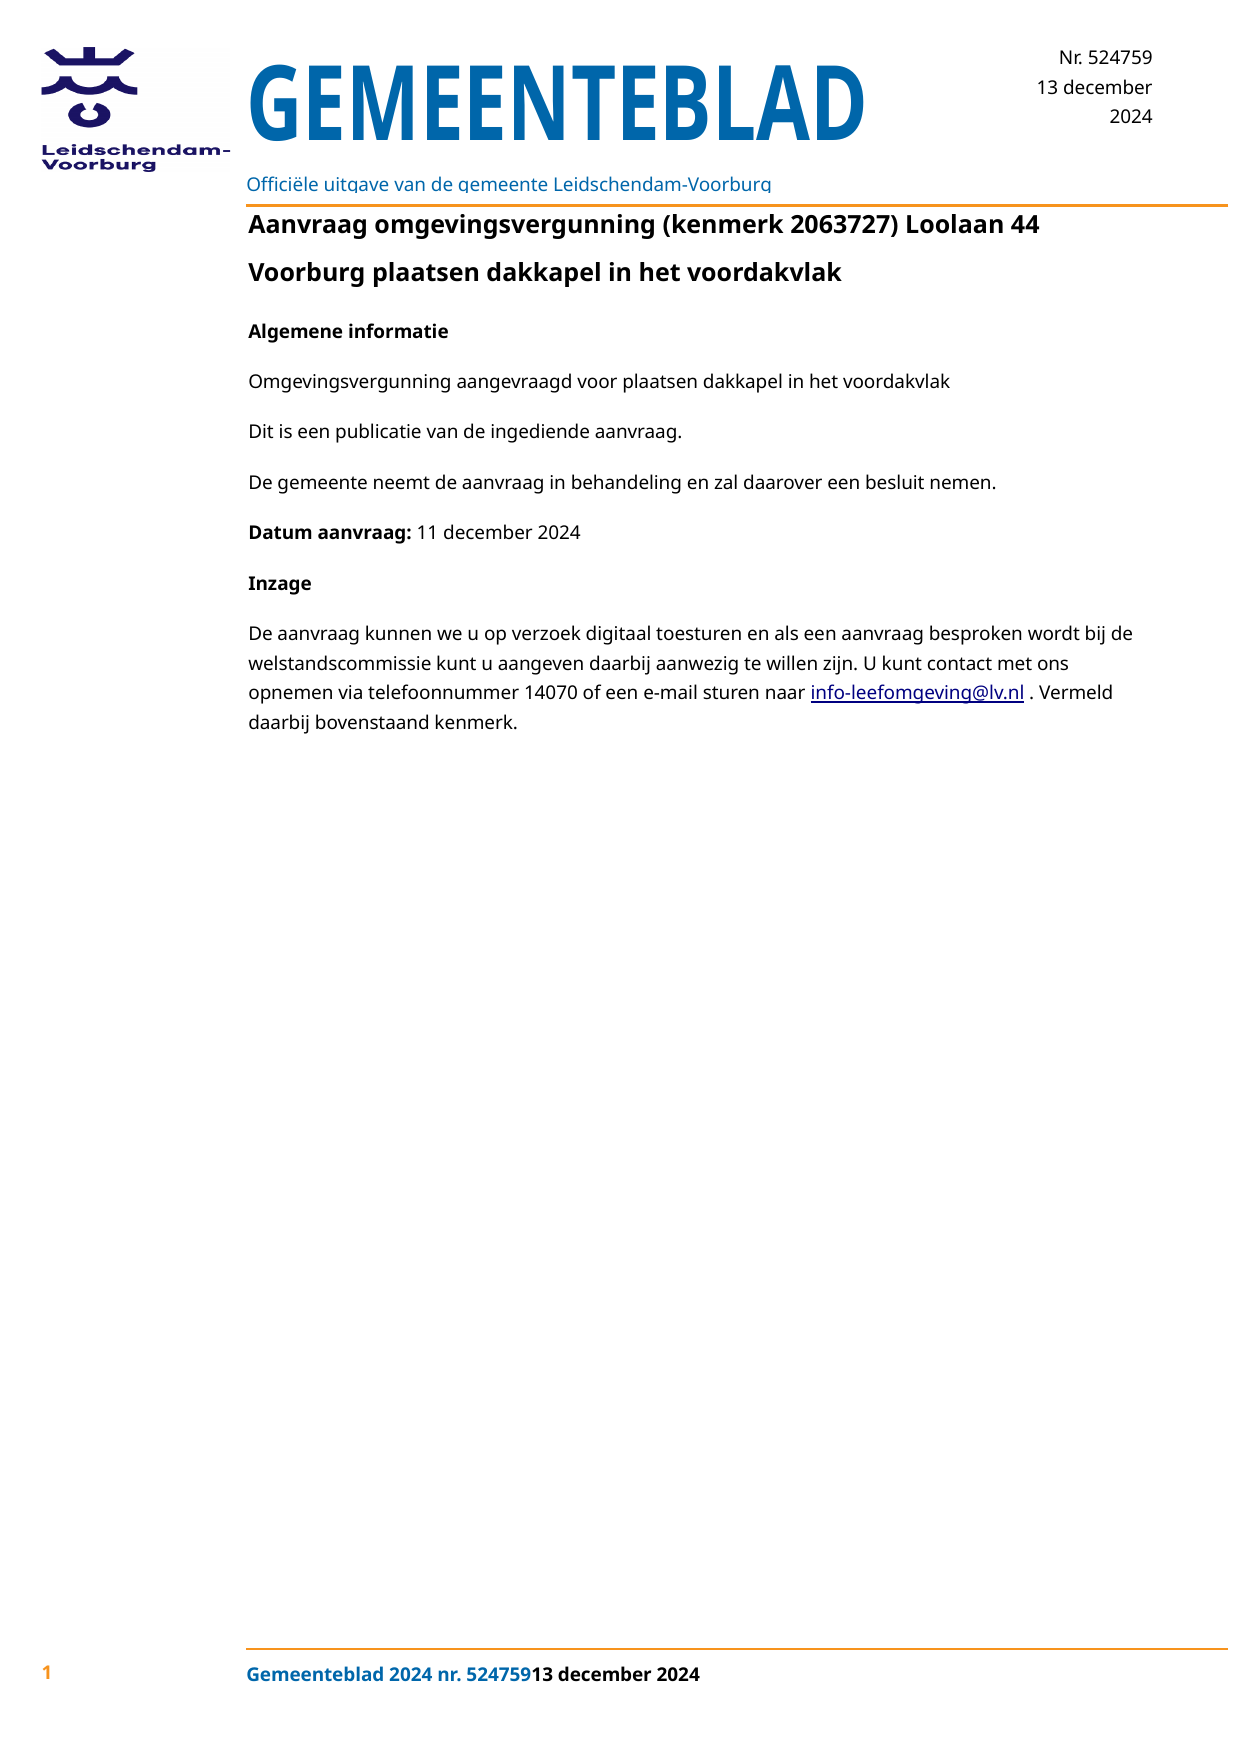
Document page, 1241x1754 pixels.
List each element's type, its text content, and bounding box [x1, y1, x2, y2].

picture [41, 47, 231, 172]
text Algemene informatie [248, 318, 1152, 344]
text Omgevingsvergunning aangevraagd voor plaatsen dakkapel in het voordakvlak [248, 368, 1152, 394]
text Aanvraag omgevingsvergunning (kenmerk 2063727) Loolaan 44 Voorburg plaatsen dakkapel in het voordakvlak [248, 207, 1152, 288]
text Inzage [248, 570, 1152, 596]
text Datum aanvraag: 11 december 2024 [248, 519, 1152, 545]
text De aanvraag kunnen we u op verzoek digitaal toesturen en als een aanvraag besproken wordt bij de welstandscommissie kunt u aangeven daarbij aanwezig te willen zijn. U kunt contact met ons opnemen via telefoonnummer 14070 of een e-mail sturen naar info-leefomgeving@lv.nl . Vermeld daarbij bovenstaand kenmerk. [248, 620, 1152, 735]
text Dit is een publicatie van de ingediende aanvraag. [248, 419, 1152, 444]
text De gemeente neemt de aanvraag in behandeling en zal daarover een besluit nemen. [248, 469, 1152, 495]
